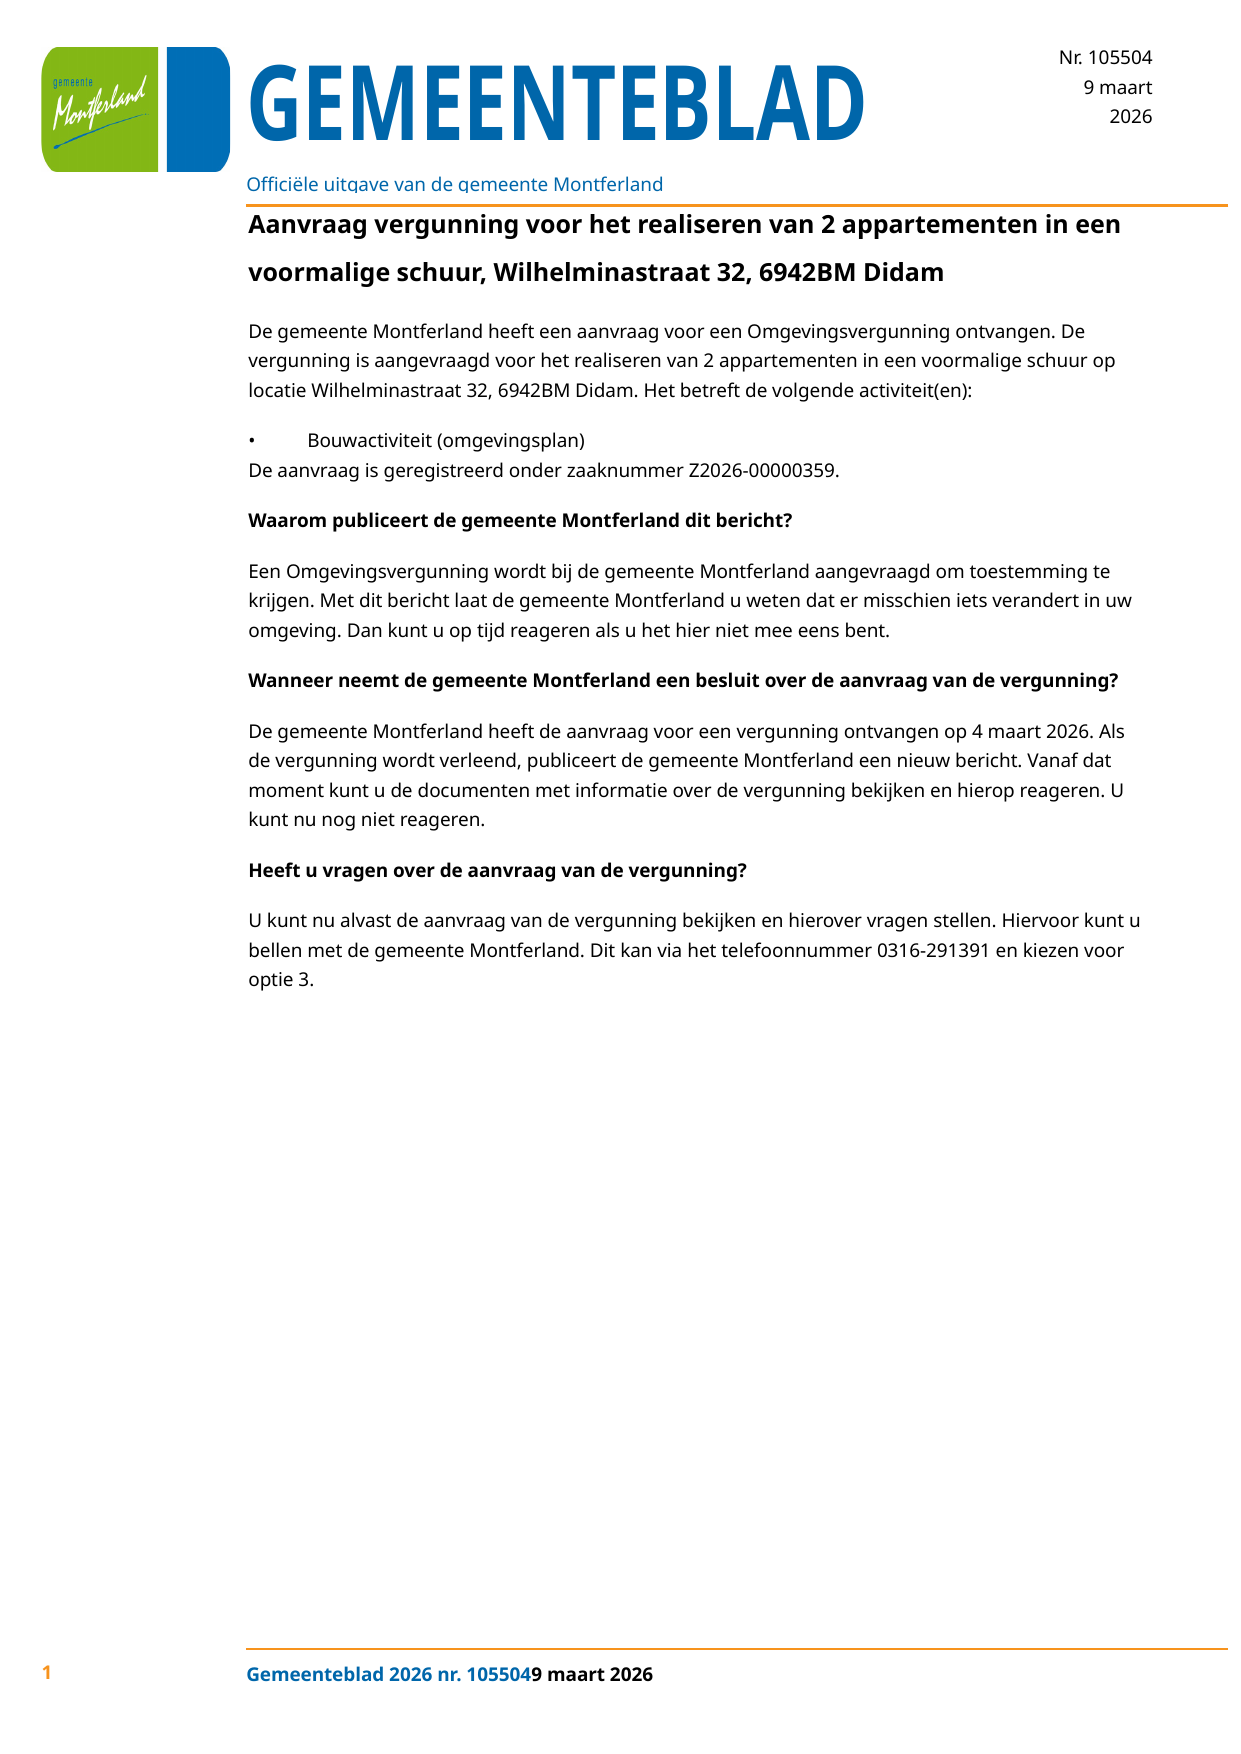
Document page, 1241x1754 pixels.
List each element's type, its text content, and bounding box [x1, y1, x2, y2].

text Heeft u vragen over de aanvraag van de vergunning? [248, 857, 1152, 883]
list Bouwactiviteit (omgevingsplan) [248, 427, 1152, 453]
text Wanneer neemt de gemeente Montferland een besluit over de aanvraag van de vergunning? [248, 667, 1152, 693]
text De gemeente Montferland heeft de aanvraag voor een vergunning ontvangen op 4 maart 2026. Als de vergunning wordt verleend, publiceert de gemeente Montferland een nieuw bericht. Vanaf dat moment kunt u de documenten met informatie over de vergunning bekijken en hierop reageren. U kunt nu nog niet reageren. [248, 718, 1152, 832]
text Waarom publiceert de gemeente Montferland dit bericht? [248, 507, 1152, 533]
text De gemeente Montferland heeft een aanvraag voor een Omgevingsvergunning ontvangen. De vergunning is aangevraagd voor het realiseren van 2 appartementen in een voormalige schuur op locatie Wilhelminastraat 32, 6942BM Didam. Het betreft de volgende activiteit(en): [248, 318, 1152, 403]
text Aanvraag vergunning voor het realiseren van 2 appartementen in een voormalige schuur, Wilhelminastraat 32, 6942BM Didam [248, 207, 1152, 288]
picture [41, 47, 231, 172]
text De aanvraag is geregistreerd onder zaaknummer Z2026-00000359. [248, 457, 1152, 483]
text Een Omgevingsvergunning wordt bij de gemeente Montferland aangevraagd om toestemming te krijgen. Met dit bericht laat de gemeente Montferland u weten dat er misschien iets verandert in uw omgeving. Dan kunt u op tijd reageren als u het hier niet mee eens bent. [248, 558, 1152, 643]
text U kunt nu alvast de aanvraag van de vergunning bekijken en hierover vragen stellen. Hiervoor kunt u bellen met de gemeente Montferland. Dit kan via het telefoonnummer 0316-291391 en kiezen voor optie 3. [248, 907, 1152, 992]
